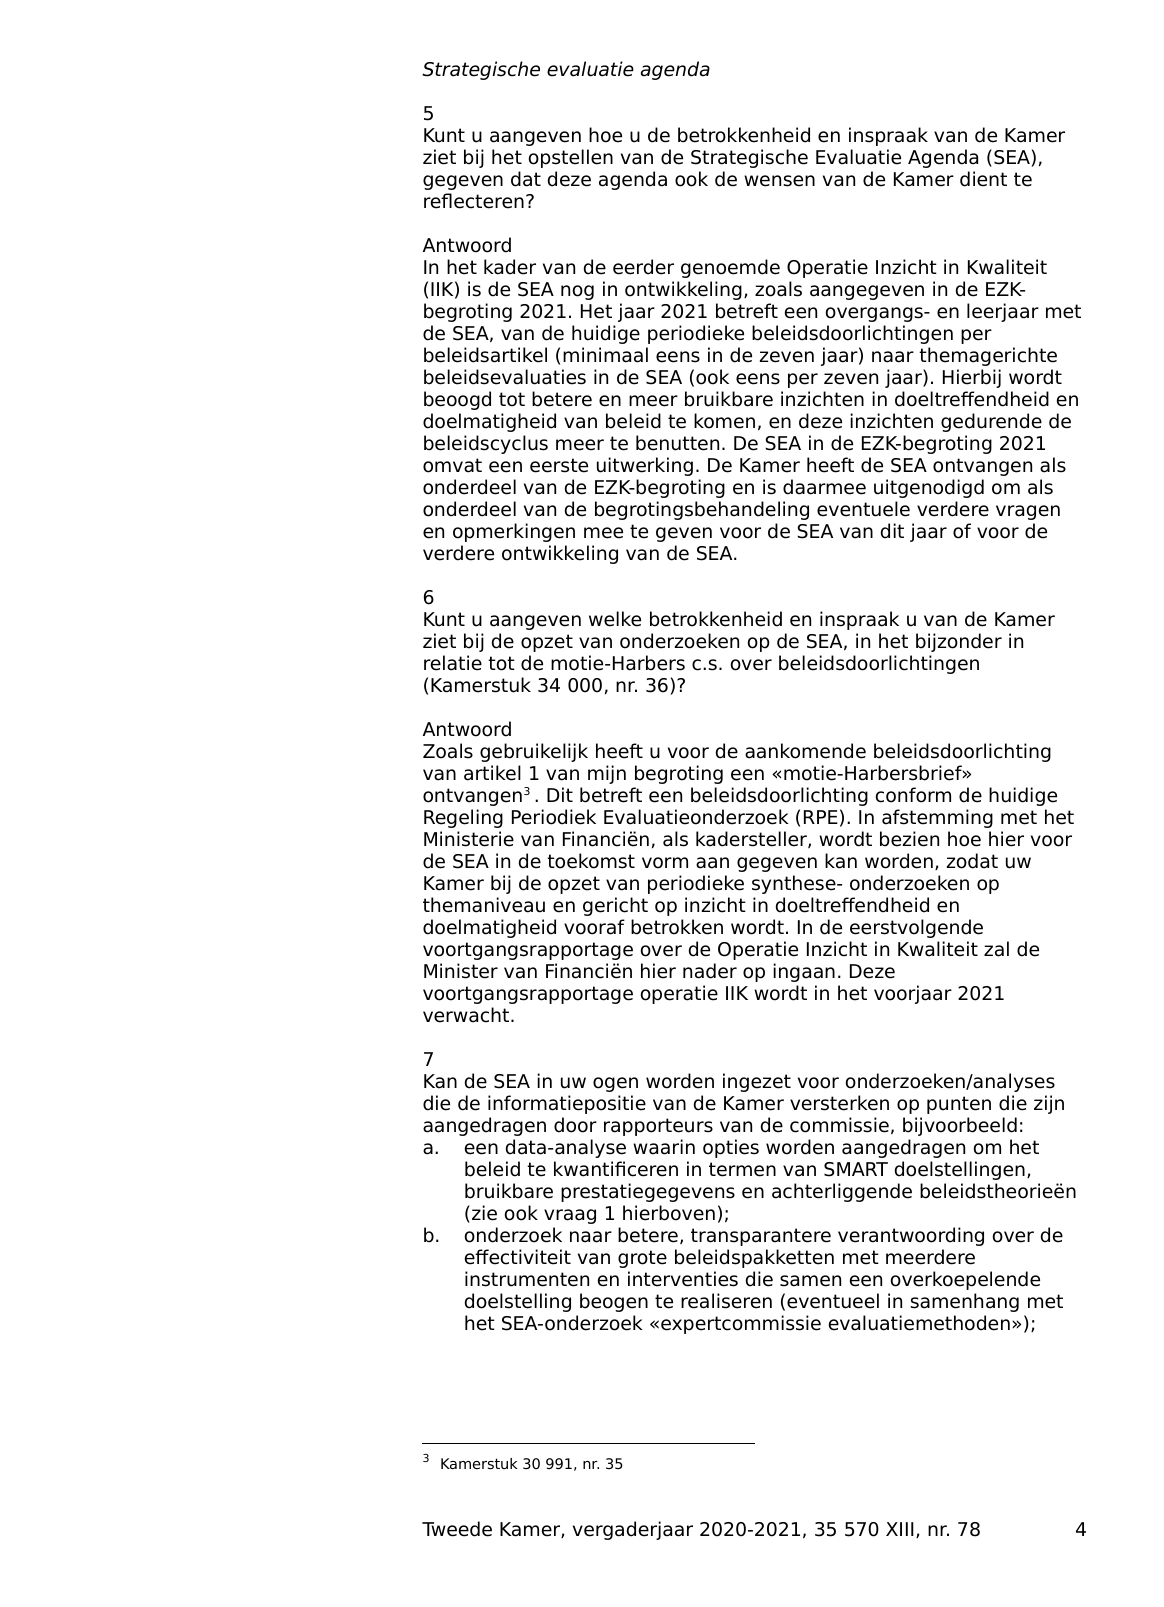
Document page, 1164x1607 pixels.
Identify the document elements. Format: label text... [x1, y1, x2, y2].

text Antwoord [422, 235, 1087, 257]
text In het kader van de eerder genoemde Operatie Inzicht in Kwaliteit (IIK) is de SEA nog in ontwikkeling, zoals aangegeven in de EZK-begroting 2021. Het jaar 2021 betreft een overgangs- en leerjaar met de SEA, van de huidige periodieke beleidsdoorlichtingen per beleidsartikel (minimaal eens in de zeven jaar) naar themagerichte beleidsevaluaties in de SEA (ook eens per zeven jaar). Hierbij wordt beoogd tot betere en meer bruikbare inzichten in doeltreffendheid en doelmatigheid van beleid te komen, en deze inzichten gedurende de beleidscyclus meer te benutten. De SEA in de EZK-begroting 2021 omvat een eerste uitwerking. De Kamer heeft de SEA ontvangen als onderdeel van de EZK-begroting en is daarmee uitgenodigd om als onderdeel van de begrotingsbehandeling eventuele verdere vragen en opmerkingen mee te geven voor de SEA van dit jaar of voor de verdere ontwikkeling van de SEA. [422, 257, 1087, 565]
text Kunt u aangeven welke betrokkenheid en inspraak u van de Kamer ziet bij de opzet van onderzoeken op de SEA, in het bijzonder in relatie tot de motie-Harbers c.s. over beleidsdoorlichtingen (Kamerstuk 34 000, nr. 36)? [422, 609, 1087, 697]
text Kamerstuk 30 991, nr. 35 [422, 1452, 1087, 1474]
text Antwoord [422, 719, 1087, 741]
text b. onderzoek naar betere, transparantere verantwoording over de effectiviteit van grote beleidspakketten met meerdere instrumenten en interventies die samen een overkoepelende doelstelling beogen te realiseren (eventueel in samenhang met het SEA-onderzoek «expertcommissie evaluatiemethoden»); [422, 1225, 1087, 1335]
subtitle Strategische evaluatie agenda [422, 59, 1087, 81]
text 7 [422, 1049, 1087, 1071]
text Kunt u aangeven hoe u de betrokkenheid en inspraak van de Kamer ziet bij het opstellen van de Strategische Evaluatie Agenda (SEA), gegeven dat deze agenda ook de wensen van de Kamer dient te reflecteren? [422, 125, 1087, 213]
text 6 [422, 587, 1087, 609]
text a. een data-analyse waarin opties worden aangedragen om het beleid te kwantificeren in termen van SMART doelstellingen, bruikbare prestatiegegevens en achterliggende beleidstheorieën (zie ook vraag 1 hierboven); [422, 1137, 1087, 1225]
text Zoals gebruikelijk heeft u voor de aankomende beleidsdoorlichting van artikel 1 van mijn begroting een «motie-Harbersbrief» ontvangen. Dit betreft een beleidsdoorlichting conform de huidige Regeling Periodiek Evaluatieonderzoek (RPE). In afstemming met het Ministerie van Financiën, als kadersteller, wordt bezien hoe hier voor de SEA in de toekomst vorm aan gegeven kan worden, zodat uw Kamer bij de opzet van periodieke synthese- onderzoeken op themaniveau en gericht op inzicht in doeltreffendheid en doelmatigheid vooraf betrokken wordt. In de eerstvolgende voortgangsrapportage over de Operatie Inzicht in Kwaliteit zal de Minister van Financiën hier nader op ingaan. Deze voortgangsrapportage operatie IIK wordt in het voorjaar 2021 verwacht. [422, 741, 1087, 1027]
text Kan de SEA in uw ogen worden ingezet voor onderzoeken/analyses die de informatiepositie van de Kamer versterken op punten die zijn aangedragen door rapporteurs van de commissie, bijvoorbeeld: [422, 1071, 1087, 1137]
text 5 [422, 103, 1087, 125]
